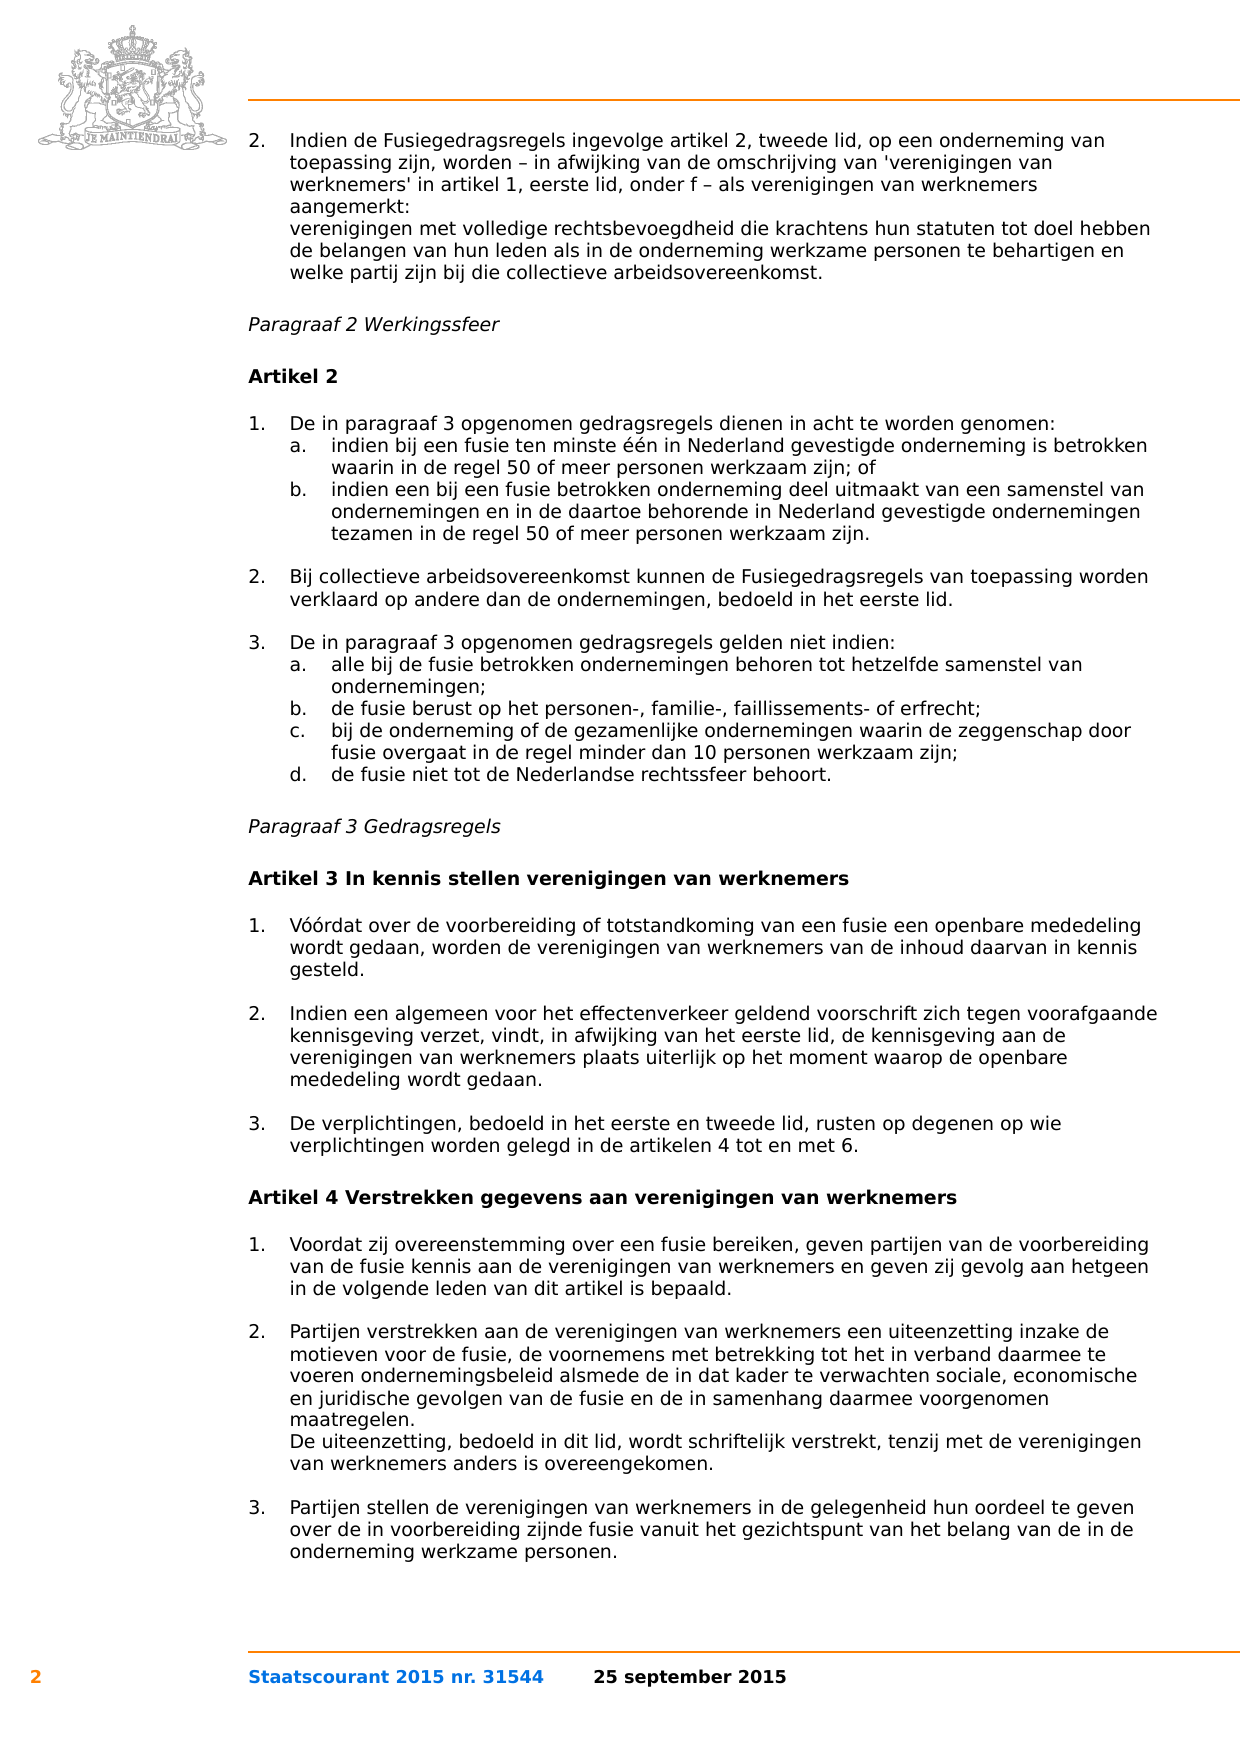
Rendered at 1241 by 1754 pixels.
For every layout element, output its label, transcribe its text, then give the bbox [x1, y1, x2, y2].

text 3. De in paragraaf 3 opgenomen gedragsregels gelden niet indien: [248, 632, 1163, 654]
subtitle Paragraaf 3 Gedragsregels [248, 816, 1163, 838]
text d. de fusie niet tot de Nederlandse rechtssfeer behoort. [289, 764, 1163, 786]
text 2. Bij collectieve arbeidsovereenkomst kunnen de Fusiegedragsregels van toepassing worden verklaard op andere dan de ondernemingen, bedoeld in het eerste lid. [248, 566, 1163, 610]
text 1. Voordat zij overeenstemming over een fusie bereiken, geven partijen van de voorbereiding van de fusie kennis aan de verenigingen van werknemers en geven zij gevolg aan hetgeen in de volgende leden van dit artikel is bepaald. [248, 1234, 1163, 1299]
subtitle Artikel 3 In kennis stellen verenigingen van werknemers [248, 868, 1163, 890]
text verenigingen met volledige rechtsbevoegdheid die krachtens hun statuten tot doel hebben de belangen van hun leden als in de onderneming werkzame personen te behartigen en welke partij zijn bij die collectieve arbeidsovereenkomst. [289, 218, 1163, 284]
text b. indien een bij een fusie betrokken onderneming deel uitmaakt van een samenstel van ondernemingen en in de daartoe behorende in Nederland gevestigde ondernemingen tezamen in de regel 50 of meer personen werkzaam zijn. [289, 479, 1163, 544]
text 2. Partijen verstrekken aan de verenigingen van werknemers een uiteenzetting inzake de motieven voor de fusie, de voornemens met betrekking tot het in verband daarmee te voeren ondernemingsbeleid alsmede de in dat kader te verwachten sociale, economische en juridische gevolgen van de fusie en de in samenhang daarmee voorgenomen maatregelen. [248, 1321, 1163, 1431]
subtitle Artikel 2 [248, 366, 1163, 388]
text a. alle bij de fusie betrokken ondernemingen behoren tot hetzelfde samenstel van ondernemingen; [289, 654, 1163, 698]
text 3. De verplichtingen, bedoeld in het eerste en tweede lid, rusten op degenen op wie verplichtingen worden gelegd in de artikelen 4 tot en met 6. [248, 1113, 1163, 1157]
text b. de fusie berust op het personen-, familie-, faillissements- of erfrecht; [289, 698, 1163, 720]
text c. bij de onderneming of de gezamenlijke ondernemingen waarin de zeggenschap door fusie overgaat in de regel minder dan 10 personen werkzaam zijn; [289, 720, 1163, 764]
text 1. Vóórdat over de voorbereiding of totstandkoming van een fusie een openbare mededeling wordt gedaan, worden de verenigingen van werknemers van de inhoud daarvan in kennis gesteld. [248, 915, 1163, 981]
text 1. De in paragraaf 3 opgenomen gedragsregels dienen in acht te worden genomen: [248, 413, 1163, 435]
text 3. Partijen stellen de verenigingen van werknemers in de gelegenheid hun oordeel te geven over de in voorbereiding zijnde fusie vanuit het gezichtspunt van het belang van de in de onderneming werkzame personen. [248, 1497, 1163, 1563]
text 2. Indien een algemeen voor het effectenverkeer geldend voorschrift zich tegen voorafgaande kennisgeving verzet, vindt, in afwijking van het eerste lid, de kennisgeving aan de verenigingen van werknemers plaats uiterlijk op het moment waarop de openbare mededeling wordt gedaan. [248, 1003, 1163, 1091]
picture [38, 25, 227, 150]
text 2. Indien de Fusiegedragsregels ingevolge artikel 2, tweede lid, op een onderneming van toepassing zijn, worden – in afwijking van de omschrijving van 'verenigingen van werknemers' in artikel 1, eerste lid, onder f – als verenigingen van werknemers aangemerkt: [248, 130, 1163, 218]
subtitle Paragraaf 2 Werkingssfeer [248, 314, 1163, 336]
text De uiteenzetting, bedoeld in dit lid, wordt schriftelijk verstrekt, tenzij met de verenigingen van werknemers anders is overeengekomen. [289, 1431, 1163, 1475]
text a. indien bij een fusie ten minste één in Nederland gevestigde onderneming is betrokken waarin in de regel 50 of meer personen werkzaam zijn; of [289, 435, 1163, 479]
subtitle Artikel 4 Verstrekken gegevens aan verenigingen van werknemers [248, 1187, 1163, 1209]
